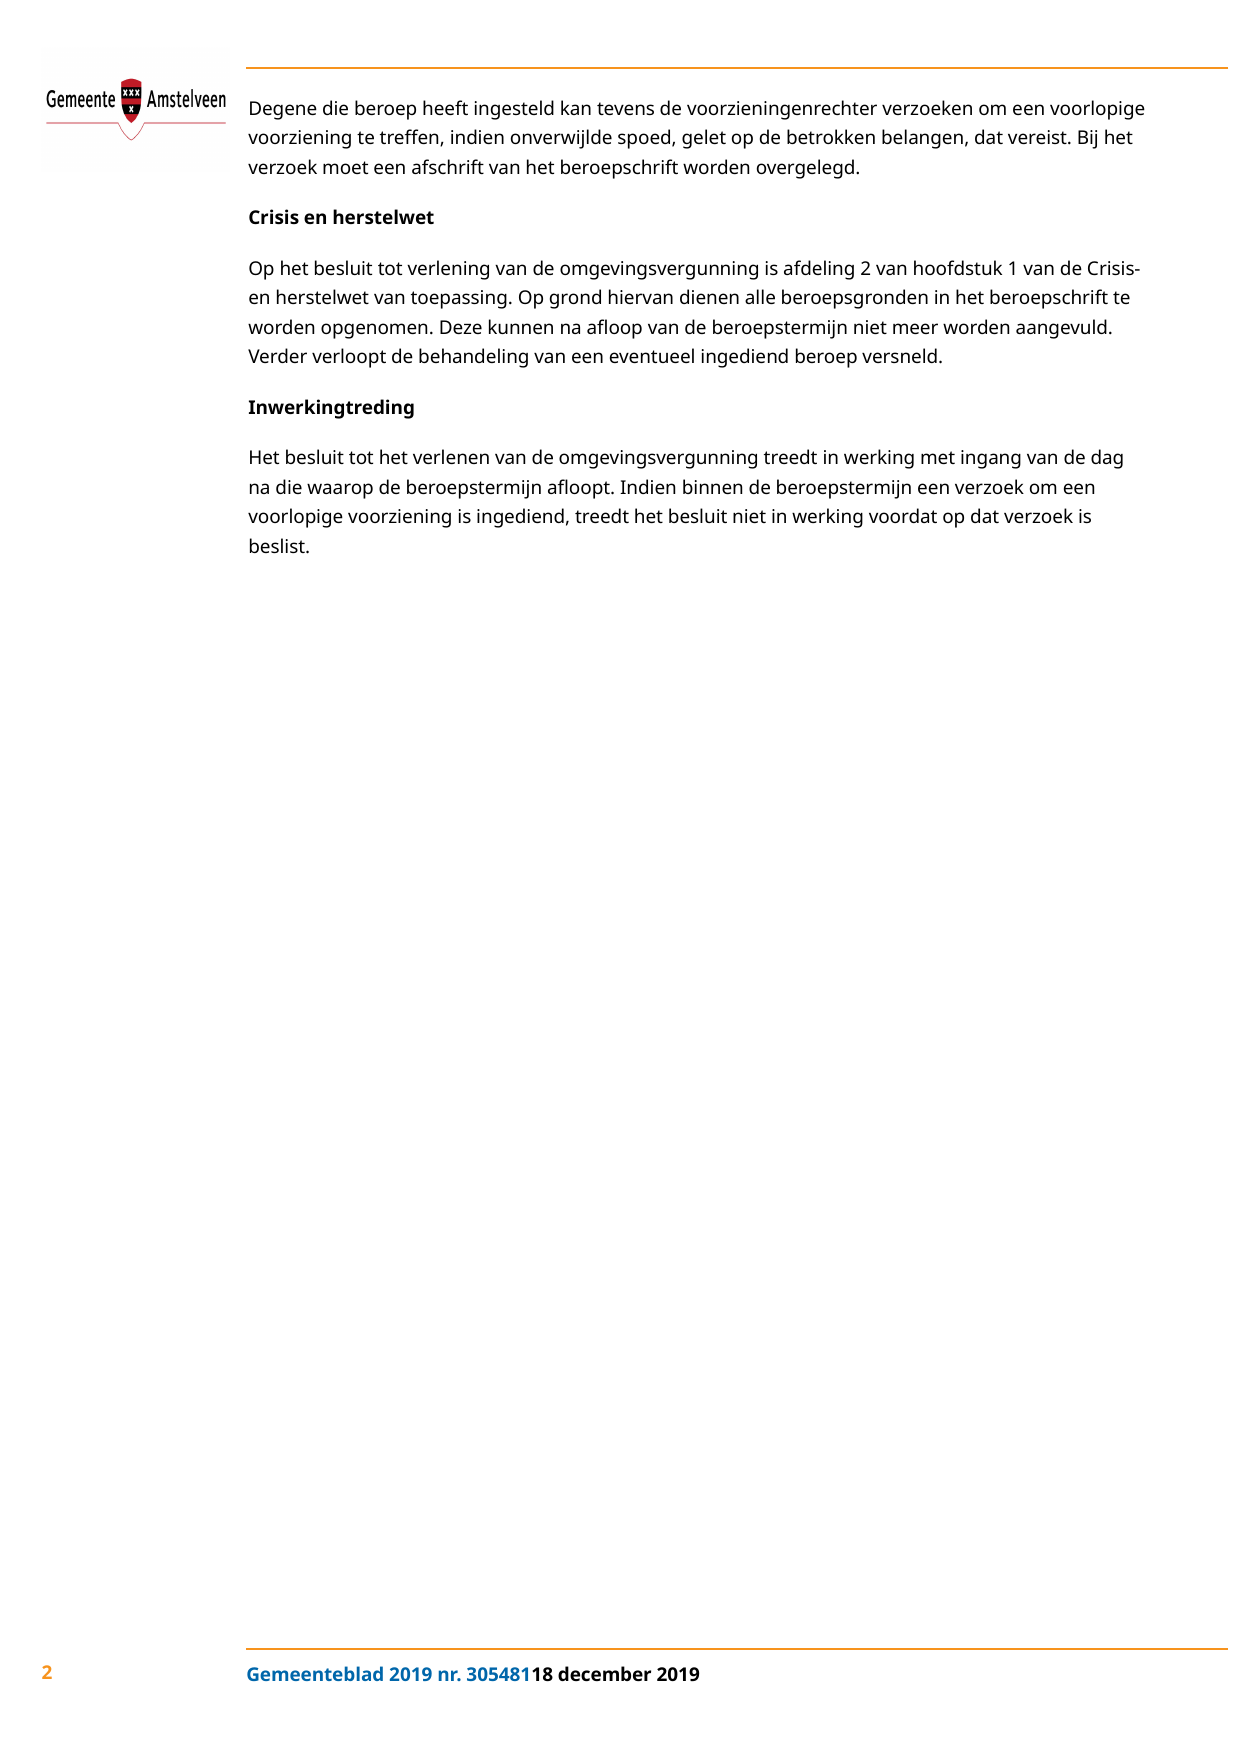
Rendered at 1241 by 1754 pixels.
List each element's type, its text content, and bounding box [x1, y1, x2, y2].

picture [41, 47, 231, 172]
text Op het besluit tot verlening van de omgevingsvergunning is afdeling 2 van hoofdstuk 1 van de Crisis- en herstelwet van toepassing. Op grond hiervan dienen alle beroepsgronden in het beroepschrift te worden opgenomen. Deze kunnen na afloop van de beroepstermijn niet meer worden aangevuld. Verder verloopt de behandeling van een eventueel ingediend beroep versneld. [248, 255, 1152, 369]
text Inwerkingtreding [248, 394, 1152, 420]
text Het besluit tot het verlenen van de omgevingsvergunning treedt in werking met ingang van de dag na die waarop de beroepstermijn afloopt. Indien binnen de beroepstermijn een verzoek om een voorlopige voorziening is ingediend, treedt het besluit niet in werking voordat op dat verzoek is beslist. [248, 444, 1152, 559]
text Degene die beroep heeft ingesteld kan tevens de voorzieningenrechter verzoeken om een voorlopige voorziening te treffen, indien onverwijlde spoed, gelet op de betrokken belangen, dat vereist. Bij het verzoek moet een afschrift van het beroepschrift worden overgelegd. [248, 95, 1152, 180]
text Crisis en herstelwet [248, 204, 1152, 230]
